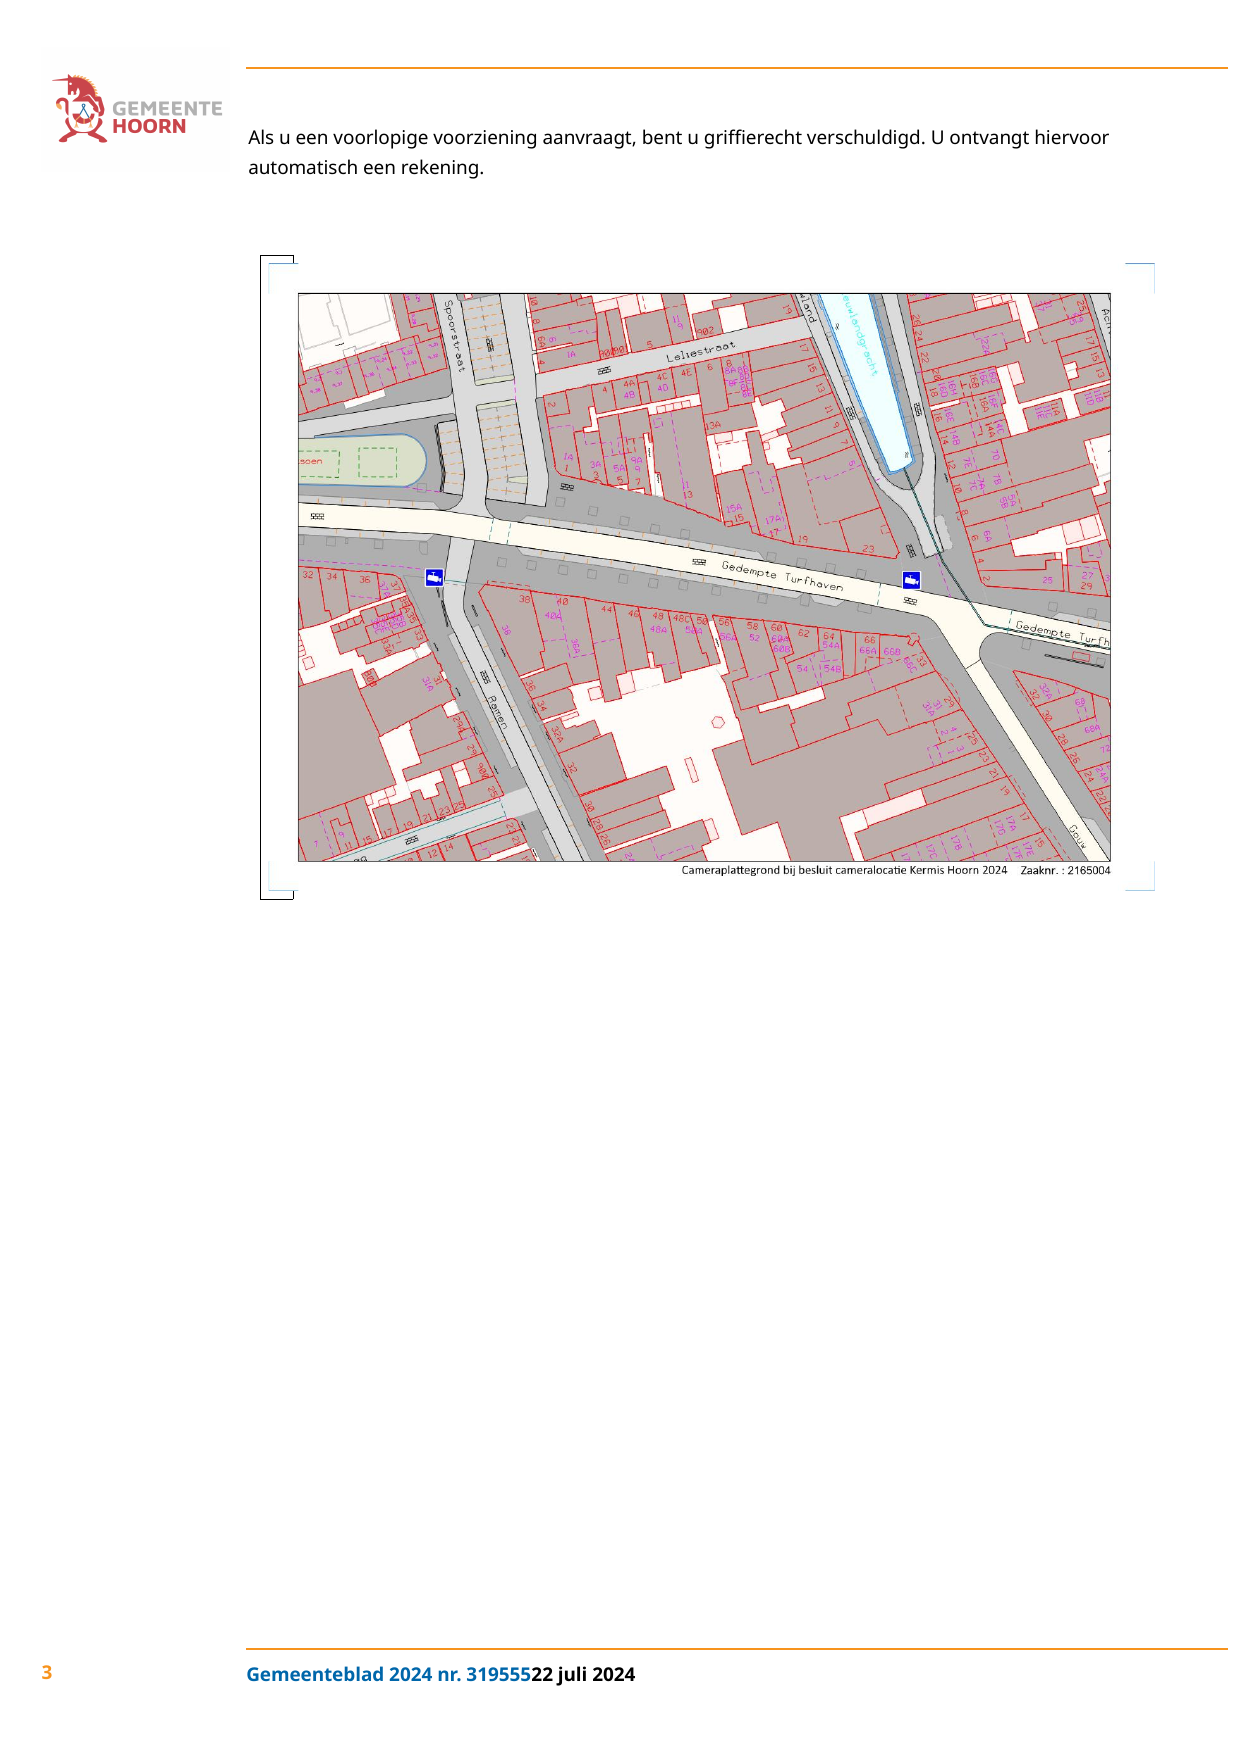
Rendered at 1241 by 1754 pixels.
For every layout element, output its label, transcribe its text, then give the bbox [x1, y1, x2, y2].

picture [41, 47, 231, 172]
text Als u een voorlopige voorziening aanvraagt, bent u griffierecht verschuldigd. U ontvangt hiervoor automatisch een rekening. [248, 124, 1152, 180]
picture [268, 263, 1155, 891]
